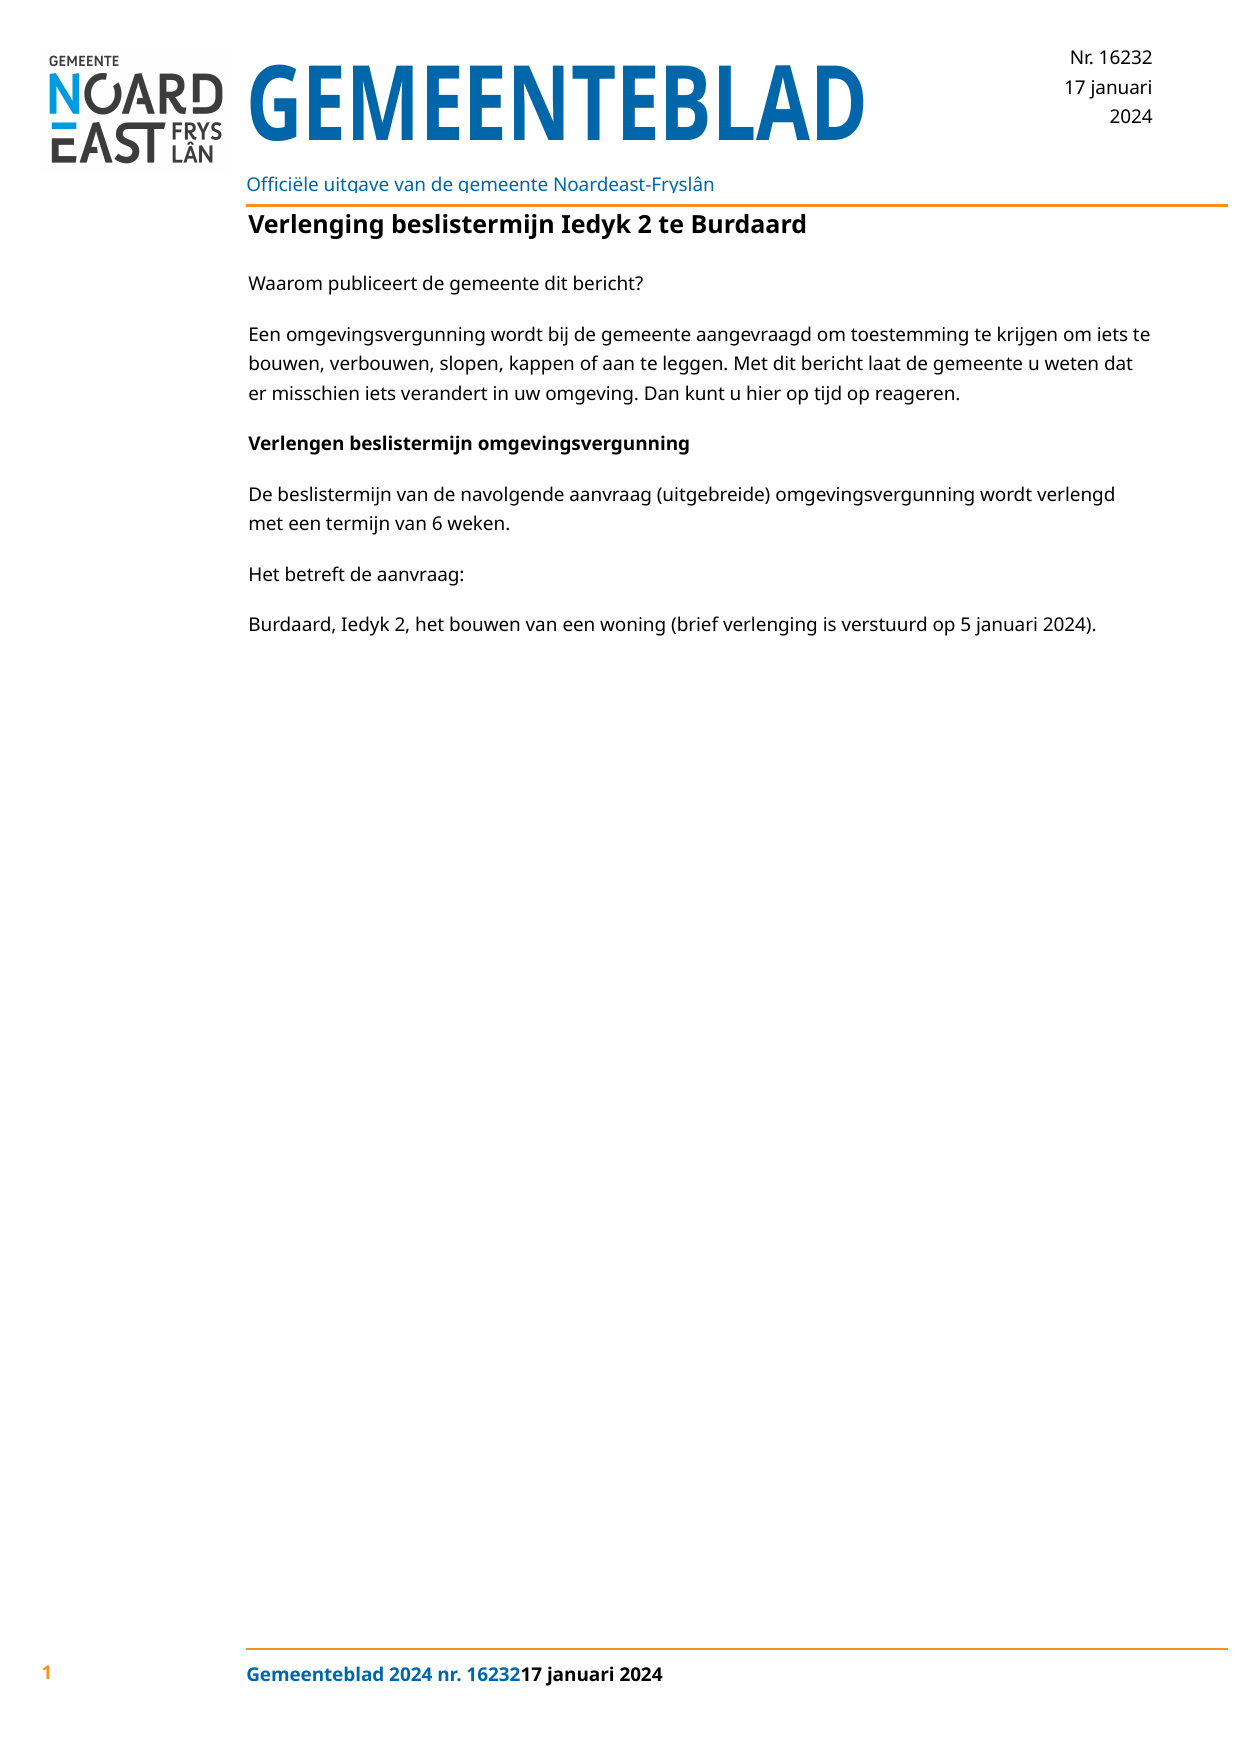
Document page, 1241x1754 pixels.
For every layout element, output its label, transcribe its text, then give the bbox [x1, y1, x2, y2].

text Waarom publiceert de gemeente dit bericht? [248, 270, 1152, 296]
picture [41, 47, 231, 172]
text Verlenging beslistermijn Iedyk 2 te Burdaard [248, 207, 1152, 241]
text Burdaard, Iedyk 2, het bouwen van een woning (brief verlenging is verstuurd op 5 januari 2024). [248, 611, 1152, 637]
text De beslistermijn van de navolgende aanvraag (uitgebreide) omgevingsvergunning wordt verlengd met een termijn van 6 weken. [248, 481, 1152, 536]
text Verlengen beslistermijn omgevingsvergunning [248, 430, 1152, 456]
text Het betreft de aanvraag: [248, 561, 1152, 586]
text Een omgevingsvergunning wordt bij de gemeente aangevraagd om toestemming te krijgen om iets te bouwen, verbouwen, slopen, kappen of aan te leggen. Met dit bericht laat de gemeente u weten dat er misschien iets verandert in uw omgeving. Dan kunt u hier op tijd op reageren. [248, 321, 1152, 406]
